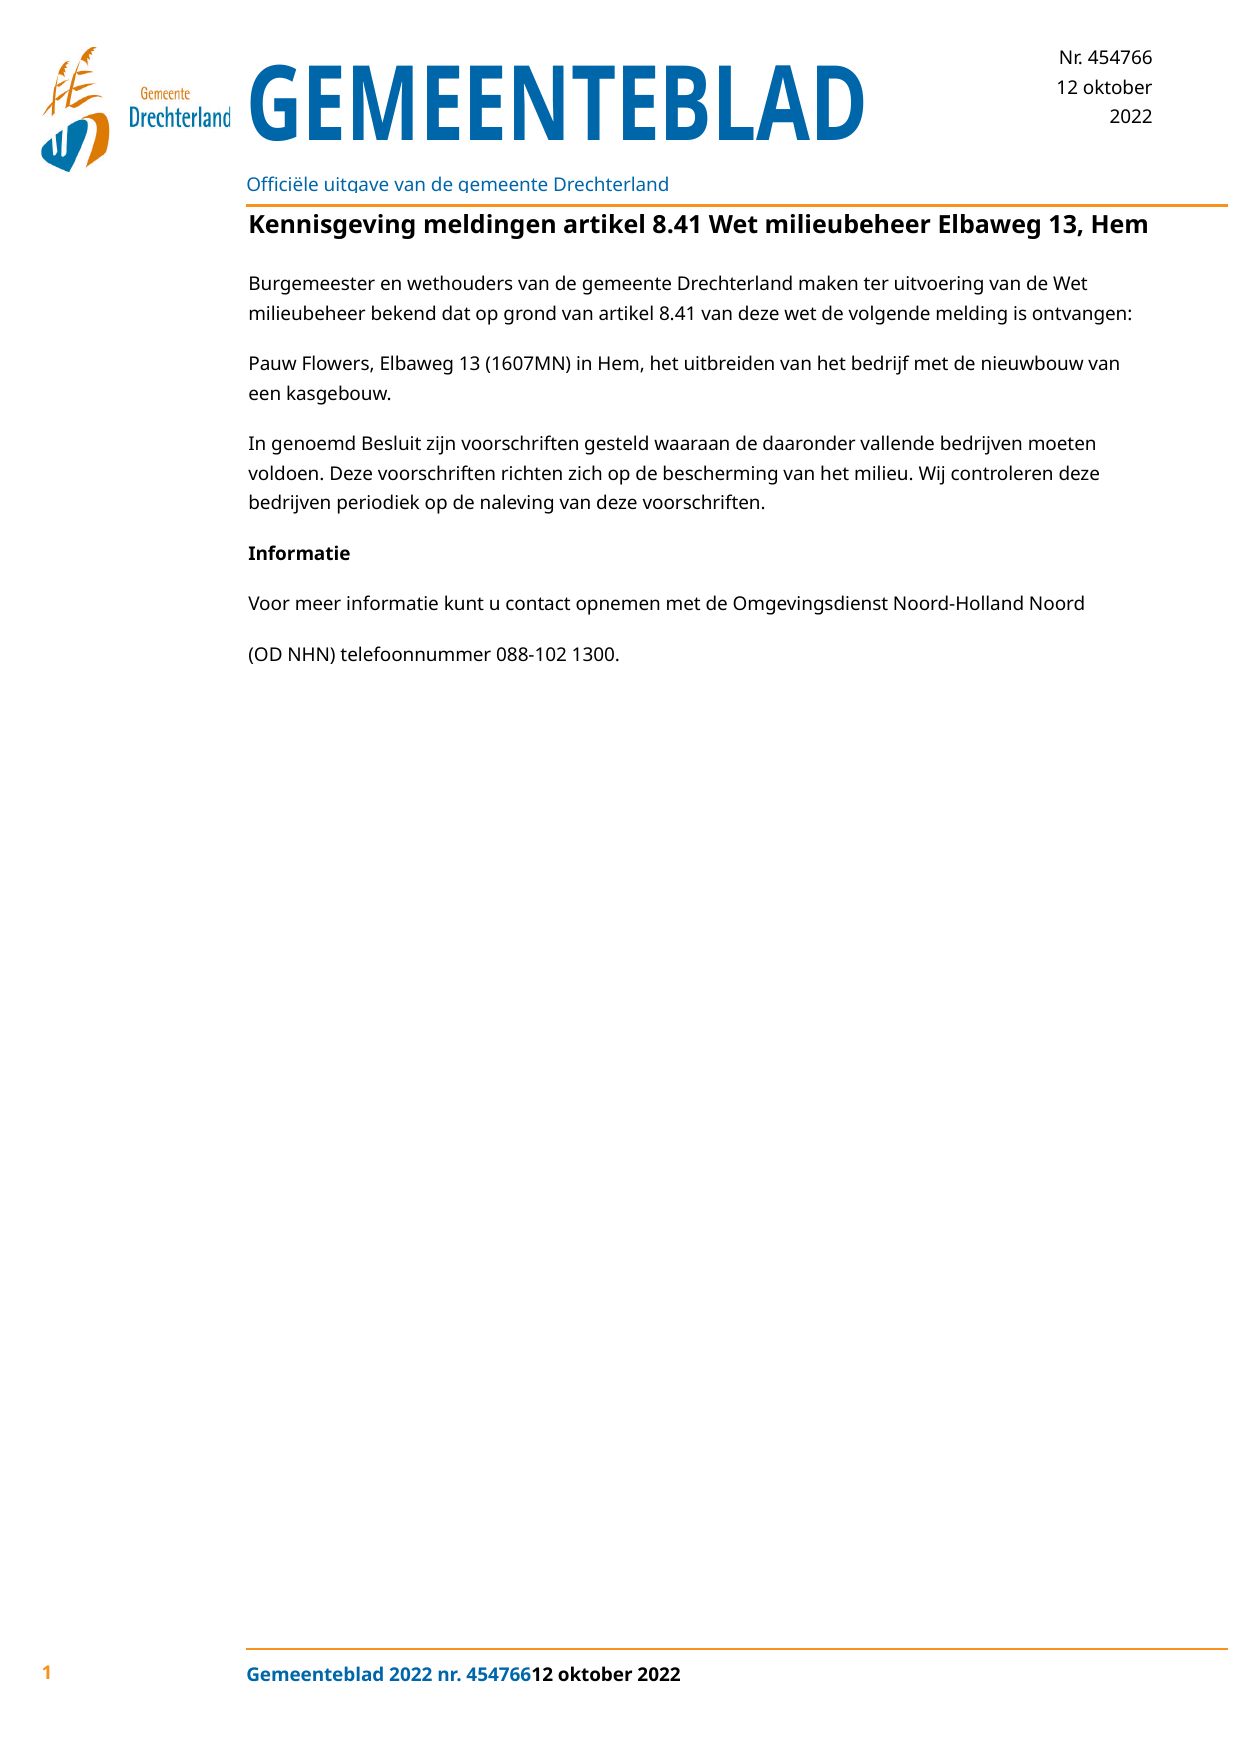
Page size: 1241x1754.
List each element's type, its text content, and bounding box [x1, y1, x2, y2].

picture [226, 115, 231, 124]
text Burgemeester en wethouders van de gemeente Drechterland maken ter uitvoering van de Wet milieubeheer bekend dat op grond van artikel 8.41 van deze wet de volgende melding is ontvangen: [248, 270, 1152, 326]
text Kennisgeving meldingen artikel 8.41 Wet milieubeheer Elbaweg 13, Hem [248, 207, 1152, 241]
picture [41, 47, 231, 172]
text Voor meer informatie kunt u contact opnemen met de Omgevingsdienst Noord-Holland Noord [248, 590, 1152, 616]
text Informatie [248, 540, 1152, 566]
picture [41, 158, 64, 172]
text Pauw Flowers, Elbaweg 13 (1607MN) in Hem, het uitbreiden van het bedrijf met de nieuwbouw van een kasgebouw. [248, 350, 1152, 406]
text (OD NHN) telefoonnummer 088-102 1300. [248, 641, 1152, 666]
text In genoemd Besluit zijn voorschriften gesteld waaraan de daaronder vallende bedrijven moeten voldoen. Deze voorschriften richten zich op de bescherming van het milieu. Wij controleren deze bedrijven periodiek op de naleving van deze voorschriften. [248, 430, 1152, 515]
